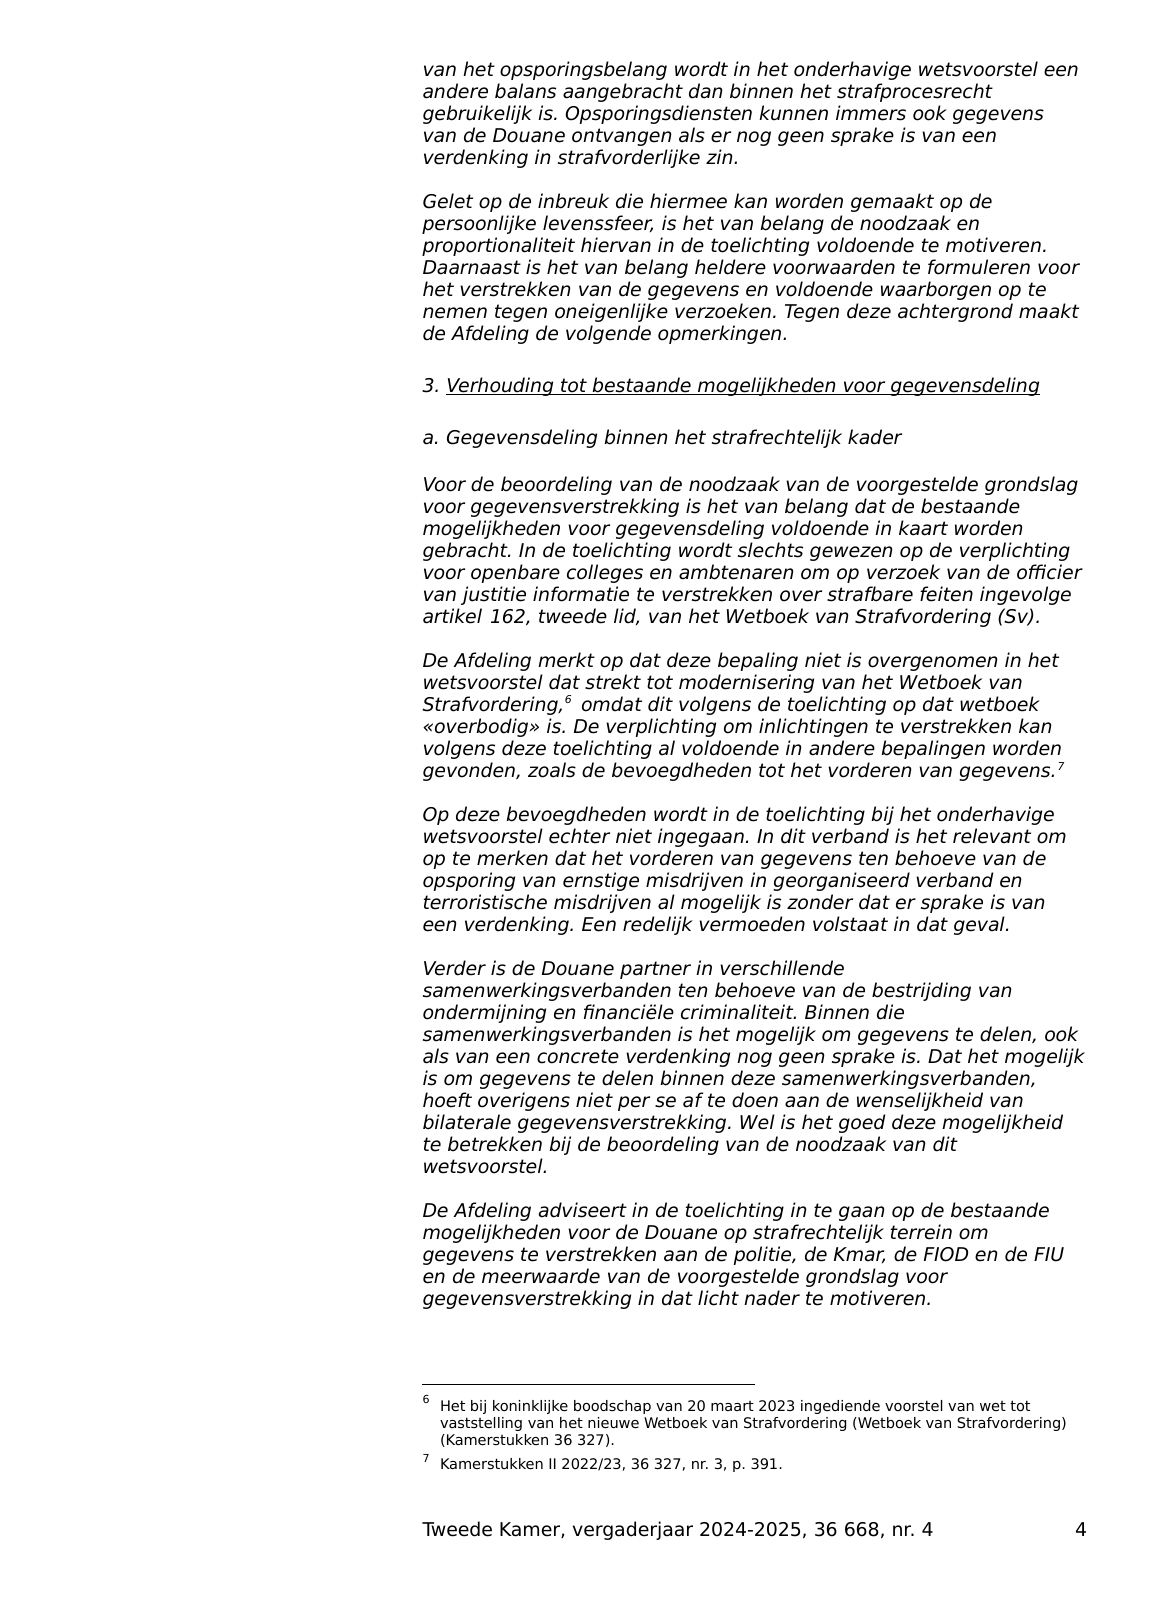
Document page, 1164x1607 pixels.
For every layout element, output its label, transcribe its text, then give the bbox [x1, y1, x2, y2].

text Op deze bevoegdheden wordt in de toelichting bij het onderhavige wetsvoorstel echter niet ingegaan. In dit verband is het relevant om op te merken dat het vorderen van gegevens ten behoeve van de opsporing van ernstige misdrijven in georganiseerd verband en terroristische misdrijven al mogelijk is zonder dat er sprake is van een verdenking. Een redelijk vermoeden volstaat in dat geval. [422, 804, 1087, 936]
subtitle a. Gegevensdeling binnen het strafrechtelijk kader [422, 427, 1087, 449]
text De Afdeling merkt op dat deze bepaling niet is overgenomen in het wetsvoorstel dat strekt tot modernisering van het Wetboek van Strafvordering, omdat dit volgens de toelichting op dat wetboek «overbodig» is. De verplichting om inlichtingen te verstrekken kan volgens deze toelichting al voldoende in andere bepalingen worden gevonden, zoals de bevoegdheden tot het vorderen van gegevens. [422, 650, 1087, 782]
text Verder is de Douane partner in verschillende samenwerkingsverbanden ten behoeve van de bestrijding van ondermijning en financiële criminaliteit. Binnen die samenwerkingsverbanden is het mogelijk om gegevens te delen, ook als van een concrete verdenking nog geen sprake is. Dat het mogelijk is om gegevens te delen binnen deze samenwerkingsverbanden, hoeft overigens niet per se af te doen aan de wenselijkheid van bilaterale gegevensverstrekking. Wel is het goed deze mogelijkheid te betrekken bij de beoordeling van de noodzaak van dit wetsvoorstel. [422, 958, 1087, 1178]
text van het opsporingsbelang wordt in het onderhavige wetsvoorstel een andere balans aangebracht dan binnen het strafprocesrecht gebruikelijk is. Opsporingsdiensten kunnen immers ook gegevens van de Douane ontvangen als er nog geen sprake is van een verdenking in strafvorderlijke zin. [422, 59, 1087, 169]
text Voor de beoordeling van de noodzaak van de voorgestelde grondslag voor gegevensverstrekking is het van belang dat de bestaande mogelijkheden voor gegevensdeling voldoende in kaart worden gebracht. In de toelichting wordt slechts gewezen op de verplichting voor openbare colleges en ambtenaren om op verzoek van de officier van justitie informatie te verstrekken over strafbare feiten ingevolge artikel 162, tweede lid, van het Wetboek van Strafvordering (Sv). [422, 474, 1087, 628]
text Kamerstukken II 2022/23, 36 327, nr. 3, p. 391. [422, 1452, 1087, 1474]
text Gelet op de inbreuk die hiermee kan worden gemaakt op de persoonlijke levenssfeer, is het van belang de noodzaak en proportionaliteit hiervan in de toelichting voldoende te motiveren. Daarnaast is het van belang heldere voorwaarden te formuleren voor het verstrekken van de gegevens en voldoende waarborgen op te nemen tegen oneigenlijke verzoeken. Tegen deze achtergrond maakt de Afdeling de volgende opmerkingen. [422, 191, 1087, 345]
subtitle 3. Verhouding tot bestaande mogelijkheden voor gegevensdeling [422, 375, 1087, 397]
text De Afdeling adviseert in de toelichting in te gaan op de bestaande mogelijkheden voor de Douane op strafrechtelijk terrein om gegevens te verstrekken aan de politie, de Kmar, de FIOD en de FIU en de meerwaarde van de voorgestelde grondslag voor gegevensverstrekking in dat licht nader te motiveren. [422, 1200, 1087, 1310]
text Het bij koninklijke boodschap van 20 maart 2023 ingediende voorstel van wet tot vaststelling van het nieuwe Wetboek van Strafvordering (Wetboek van Strafvordering) (Kamerstukken 36 327). [422, 1393, 1087, 1449]
